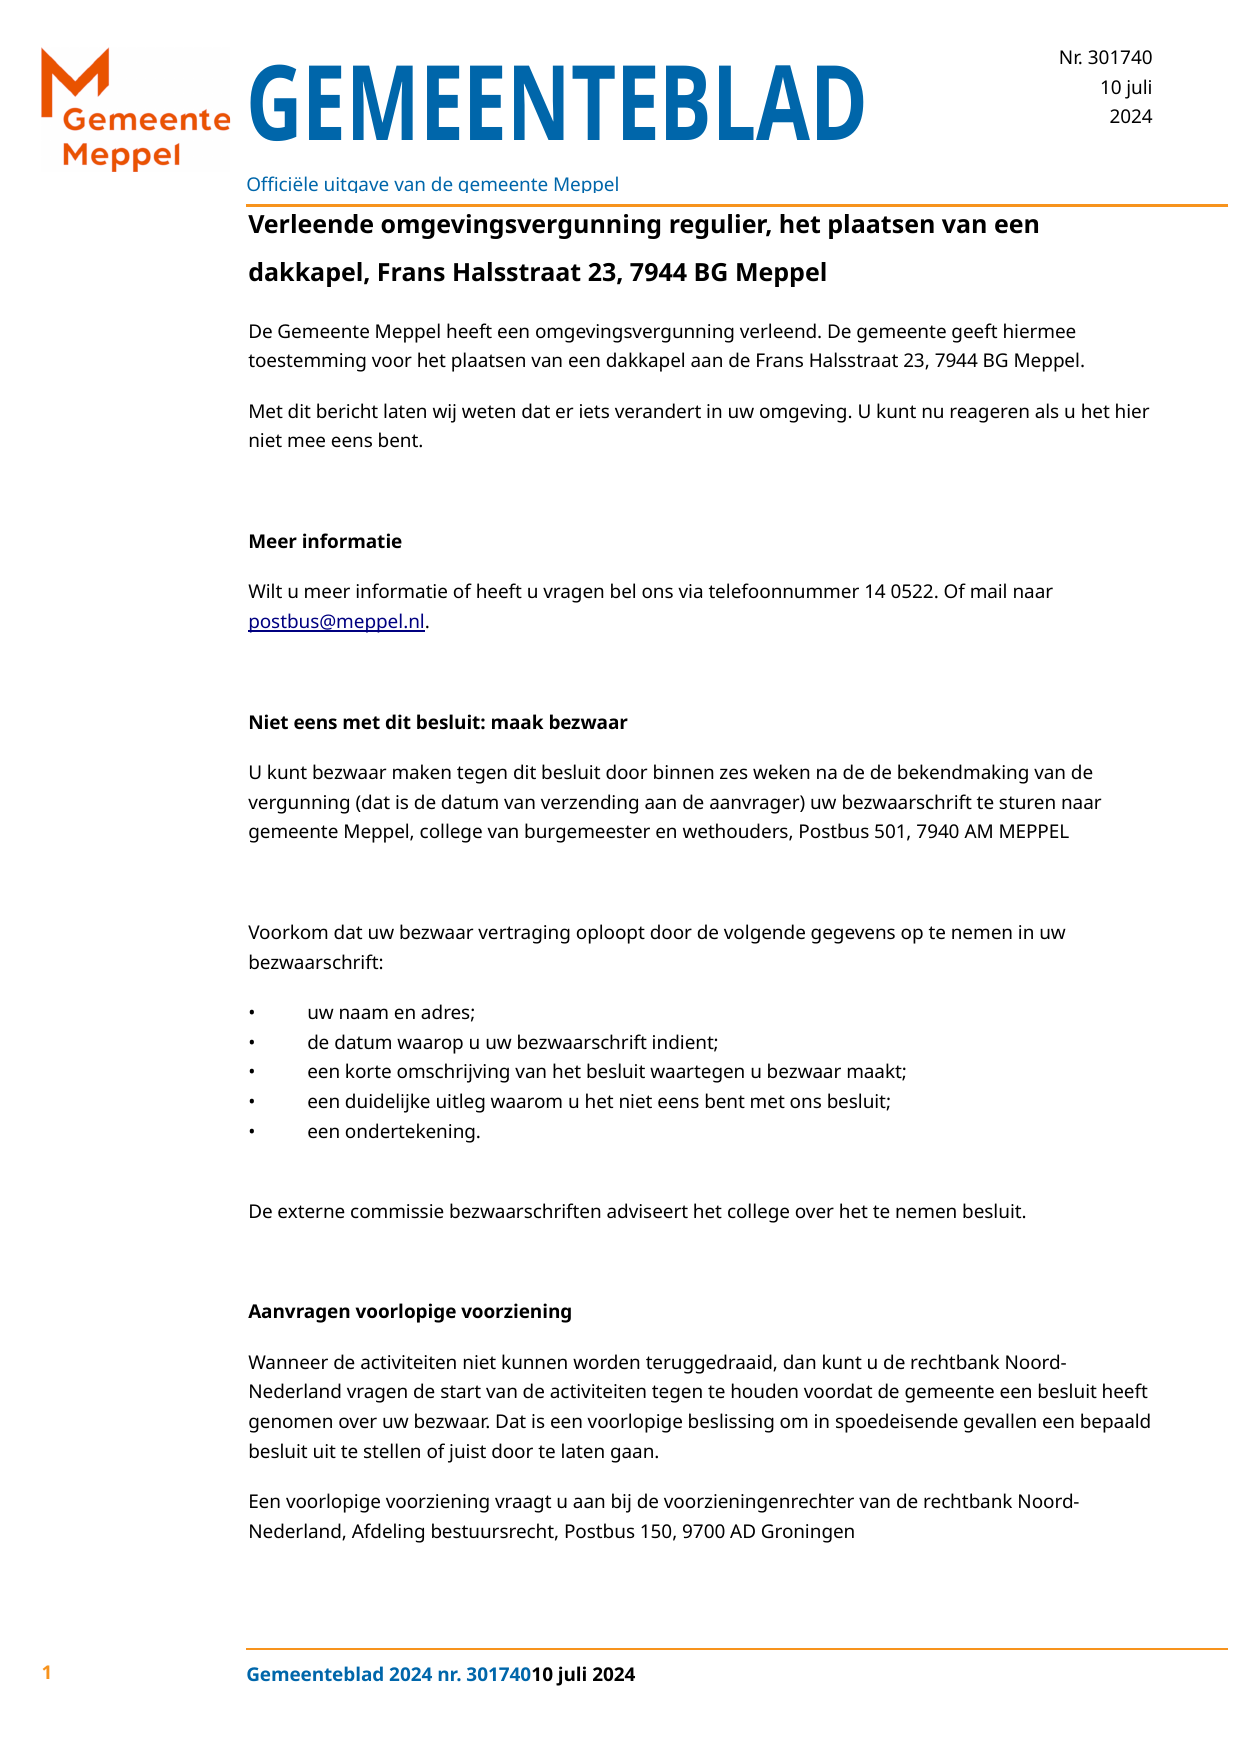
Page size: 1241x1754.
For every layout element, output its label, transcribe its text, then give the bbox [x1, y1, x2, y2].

text Voorkom dat uw bezwaar vertraging oploopt door de volgende gegevens op te nemen in uw bezwaarschrift: [248, 919, 1152, 975]
text Met dit bericht laten wij weten dat er iets verandert in uw omgeving. U kunt nu reageren als u het hier niet mee eens bent. [248, 398, 1152, 453]
list een ondertekening. [248, 1118, 1152, 1144]
text Een voorlopige voorziening vraagt u aan bij de voorzieningenrechter van de rechtbank Noord-Nederland, Afdeling bestuursrecht, Postbus 150, 9700 AD Groningen [248, 1488, 1152, 1544]
text U kunt bezwaar maken tegen dit besluit door binnen zes weken na de de bekendmaking van de vergunning (dat is de datum van verzending aan de aanvrager) uw bezwaarschrift te sturen naar gemeente Meppel, college van burgemeester en wethouders, Postbus 501, 7940 AM MEPPEL [248, 759, 1152, 844]
text Wilt u meer informatie of heeft u vragen bel ons via telefoonnummer 14 0522. Of mail naar postbus@meppel.nl. [248, 579, 1152, 634]
list een korte omschrijving van het besluit waartegen u bezwaar maakt; [248, 1059, 1152, 1084]
list een duidelijke uitleg waarom u het niet eens bent met ons besluit; [248, 1088, 1152, 1114]
picture [41, 47, 231, 172]
text De Gemeente Meppel heeft een omgevingsvergunning verleend. De gemeente geeft hiermee toestemming voor het plaatsen van een dakkapel aan de Frans Halsstraat 23, 7944 BG Meppel. [248, 318, 1152, 373]
list uw naam en adres; [248, 999, 1152, 1025]
text Meer informatie [248, 528, 1152, 554]
text Wanneer de activiteiten niet kunnen worden teruggedraaid, dan kunt u de rechtbank Noord-Nederland vragen de start van de activiteiten tegen te houden voordat de gemeente een besluit heeft genomen over uw bezwaar. Dat is een voorlopige beslissing om in spoedeisende gevallen een bepaald besluit uit te stellen of juist door te laten gaan. [248, 1349, 1152, 1464]
list de datum waarop u uw bezwaarschrift indient; [248, 1029, 1152, 1055]
text De externe commissie bezwaarschriften adviseert het college over het te nemen besluit. [248, 1198, 1152, 1224]
text Verleende omgevingsvergunning regulier, het plaatsen van een dakkapel, Frans Halsstraat 23, 7944 BG Meppel [248, 207, 1152, 288]
text Aanvragen voorlopige voorziening [248, 1299, 1152, 1324]
text Niet eens met dit besluit: maak bezwaar [248, 709, 1152, 735]
